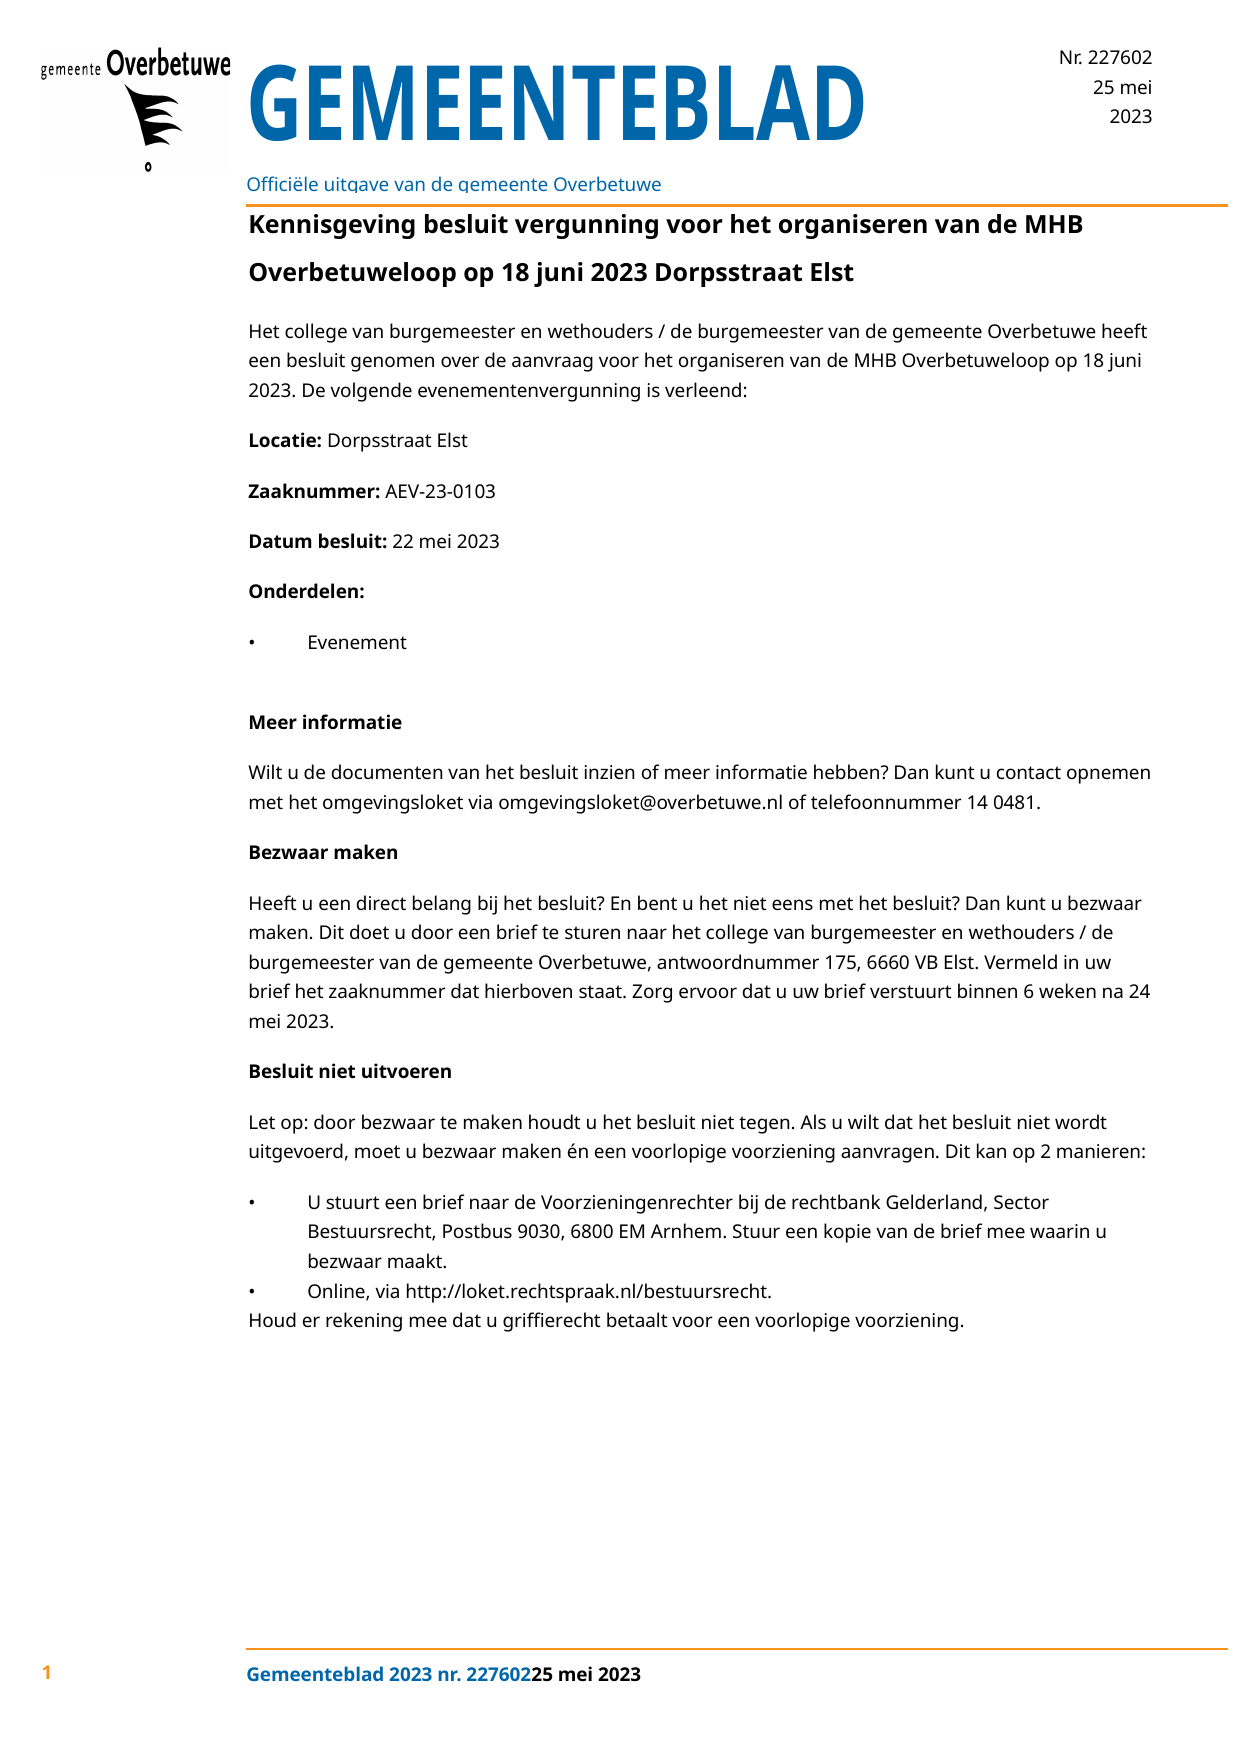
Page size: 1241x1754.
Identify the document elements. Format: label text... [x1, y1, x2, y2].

text Bezwaar maken [248, 839, 1152, 865]
text Houd er rekening mee dat u griffierecht betaalt voor een voorlopige voorziening. [248, 1307, 1152, 1333]
text Kennisgeving besluit vergunning voor het organiseren van de MHB Overbetuweloop op 18 juni 2023 Dorpsstraat Elst [248, 207, 1152, 288]
text Zaaknummer: AEV-23-0103 [248, 478, 1152, 504]
text Wilt u de documenten van het besluit inzien of meer informatie hebben? Dan kunt u contact opnemen met het omgevingsloket via omgevingsloket@overbetuwe.nl of telefoonnummer 14 0481. [248, 759, 1152, 815]
text Let op: door bezwaar te maken houdt u het besluit niet tegen. Als u wilt dat het besluit niet wordt uitgevoerd, moet u bezwaar maken én een voorlopige voorziening aanvragen. Dit kan op 2 manieren: [248, 1109, 1152, 1164]
text Meer informatie [248, 709, 1152, 735]
text Locatie: Dorpsstraat Elst [248, 427, 1152, 453]
list U stuurt een brief naar de Voorzieningenrechter bij de rechtbank Gelderland, Sector Bestuursrecht, Postbus 9030, 6800 EM Arnhem. Stuur een kopie van de brief mee waarin u bezwaar maakt. [248, 1189, 1152, 1274]
picture [41, 47, 231, 172]
text Het college van burgemeester en wethouders / de burgemeester van de gemeente Overbetuwe heeft een besluit genomen over de aanvraag voor het organiseren van de MHB Overbetuweloop op 18 juni 2023. De volgende evenementenvergunning is verleend: [248, 318, 1152, 403]
list Online, via http://loket.rechtspraak.nl/bestuursrecht. [248, 1278, 1152, 1304]
text Datum besluit: 22 mei 2023 [248, 528, 1152, 554]
list Evenement [248, 629, 1152, 655]
text Heeft u een direct belang bij het besluit? En bent u het niet eens met het besluit? Dan kunt u bezwaar maken. Dit doet u door een brief te sturen naar het college van burgemeester en wethouders / de burgemeester van de gemeente Overbetuwe, antwoordnummer 175, 6660 VB Elst. Vermeld in uw brief het zaaknummer dat hierboven staat. Zorg ervoor dat u uw brief verstuurt binnen 6 weken na 24 mei 2023. [248, 890, 1152, 1034]
text Besluit niet uitvoeren [248, 1059, 1152, 1084]
text Onderdelen: [248, 579, 1152, 604]
